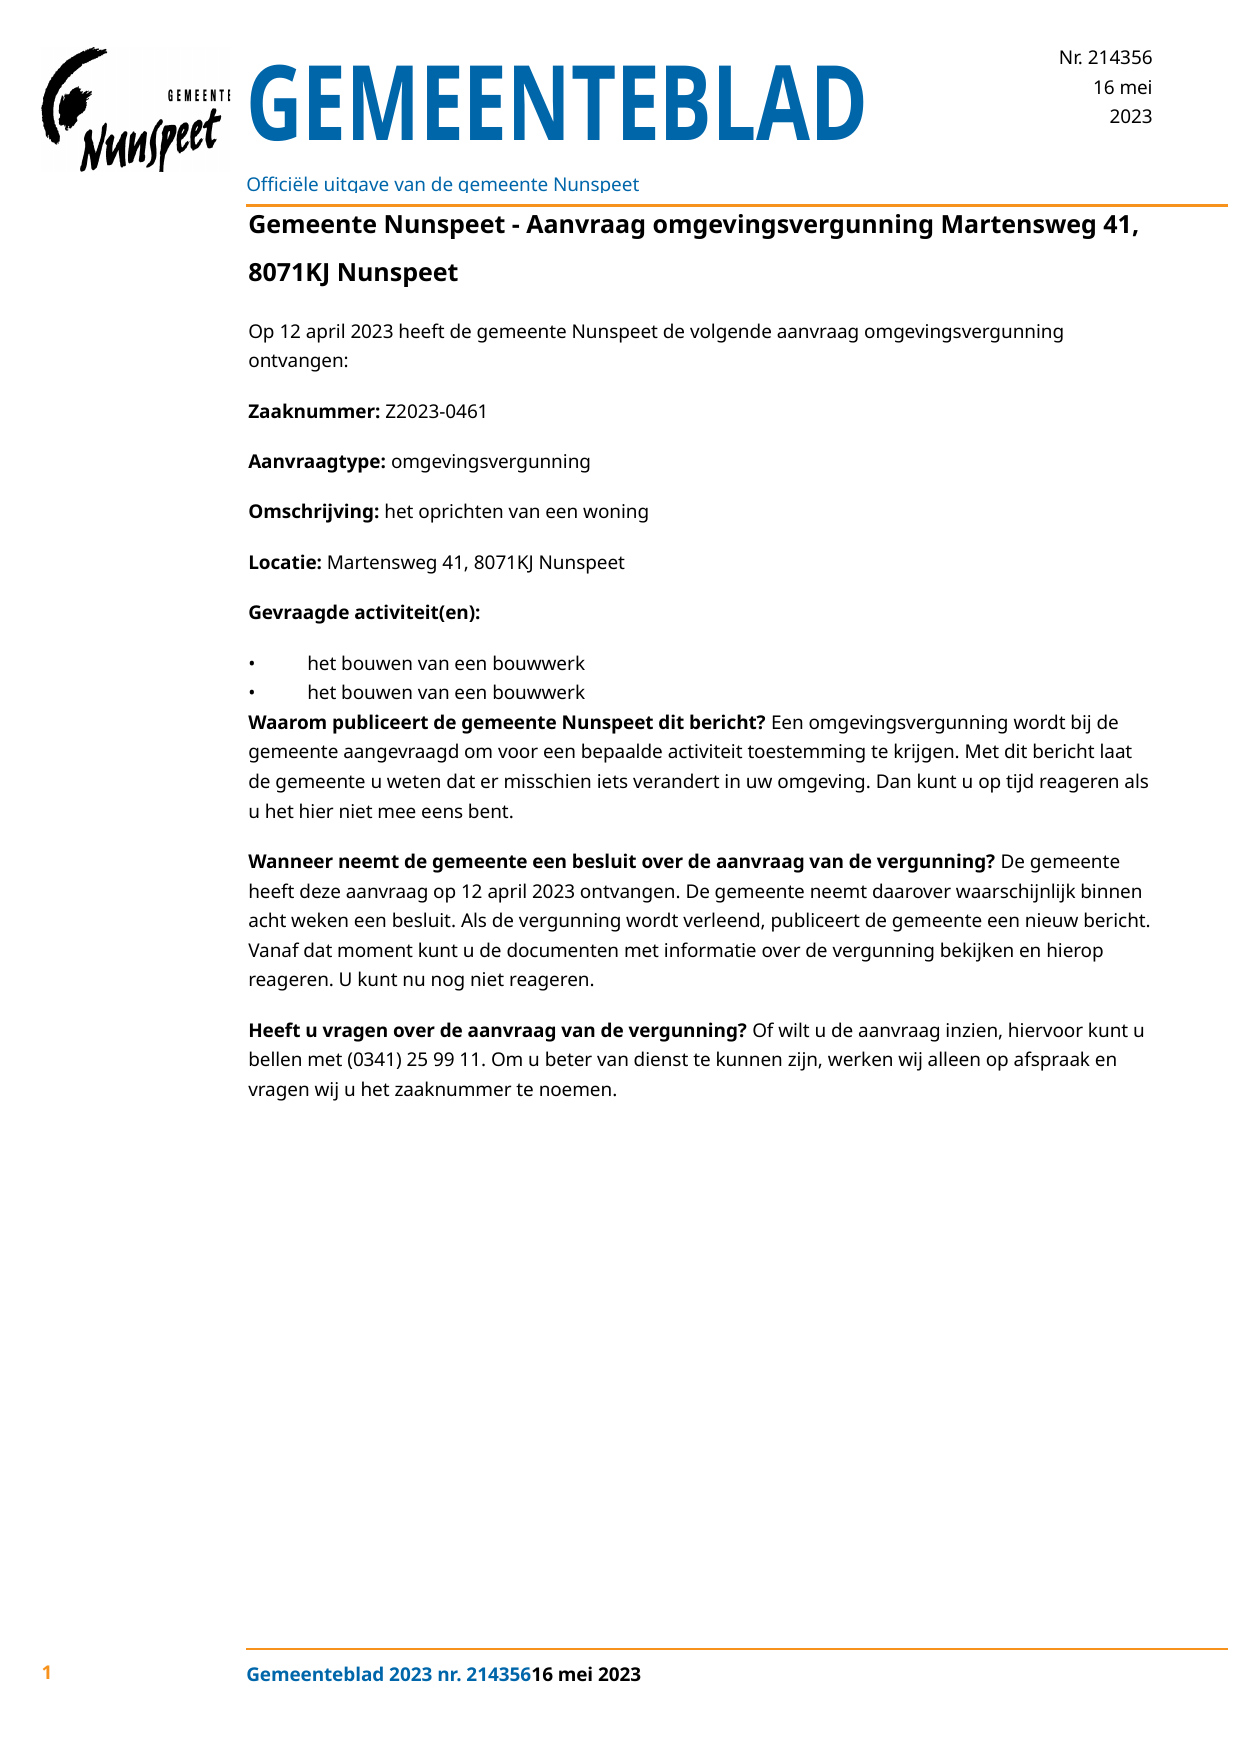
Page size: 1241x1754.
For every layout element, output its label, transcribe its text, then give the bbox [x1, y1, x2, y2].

text Wanneer neemt de gemeente een besluit over de aanvraag van de vergunning? De gemeente heeft deze aanvraag op 12 april 2023 ontvangen. De gemeente neemt daarover waarschijnlijk binnen acht weken een besluit. Als de vergunning wordt verleend, publiceert de gemeente een nieuw bericht. Vanaf dat moment kunt u de documenten met informatie over de vergunning bekijken en hierop reageren. U kunt nu nog niet reageren. [248, 848, 1152, 992]
picture [41, 47, 231, 172]
text Aanvraagtype: omgevingsvergunning [248, 448, 1152, 474]
text Gemeente Nunspeet - Aanvraag omgevingsvergunning Martensweg 41, 8071KJ Nunspeet [248, 207, 1152, 288]
list het bouwen van een bouwwerk [248, 650, 1152, 676]
text Waarom publiceert de gemeente Nunspeet dit bericht? Een omgevingsvergunning wordt bij de gemeente aangevraagd om voor een bepaalde activiteit toestemming te krijgen. Met dit bericht laat de gemeente u weten dat er misschien iets verandert in uw omgeving. Dan kunt u op tijd reageren als u het hier niet mee eens bent. [248, 709, 1152, 824]
text Locatie: Martensweg 41, 8071KJ Nunspeet [248, 549, 1152, 575]
text Gevraagde activiteit(en): [248, 599, 1152, 625]
text Omschrijving: het oprichten van een woning [248, 499, 1152, 524]
text Zaaknummer: Z2023-0461 [248, 398, 1152, 424]
list het bouwen van een bouwwerk [248, 679, 1152, 705]
text Op 12 april 2023 heeft de gemeente Nunspeet de volgende aanvraag omgevingsvergunning ontvangen: [248, 318, 1152, 373]
text Heeft u vragen over de aanvraag van de vergunning? Of wilt u de aanvraag inzien, hiervoor kunt u bellen met (0341) 25 99 11. Om u beter van dienst te kunnen zijn, werken wij alleen op afspraak en vragen wij u het zaaknummer te noemen. [248, 1017, 1152, 1102]
